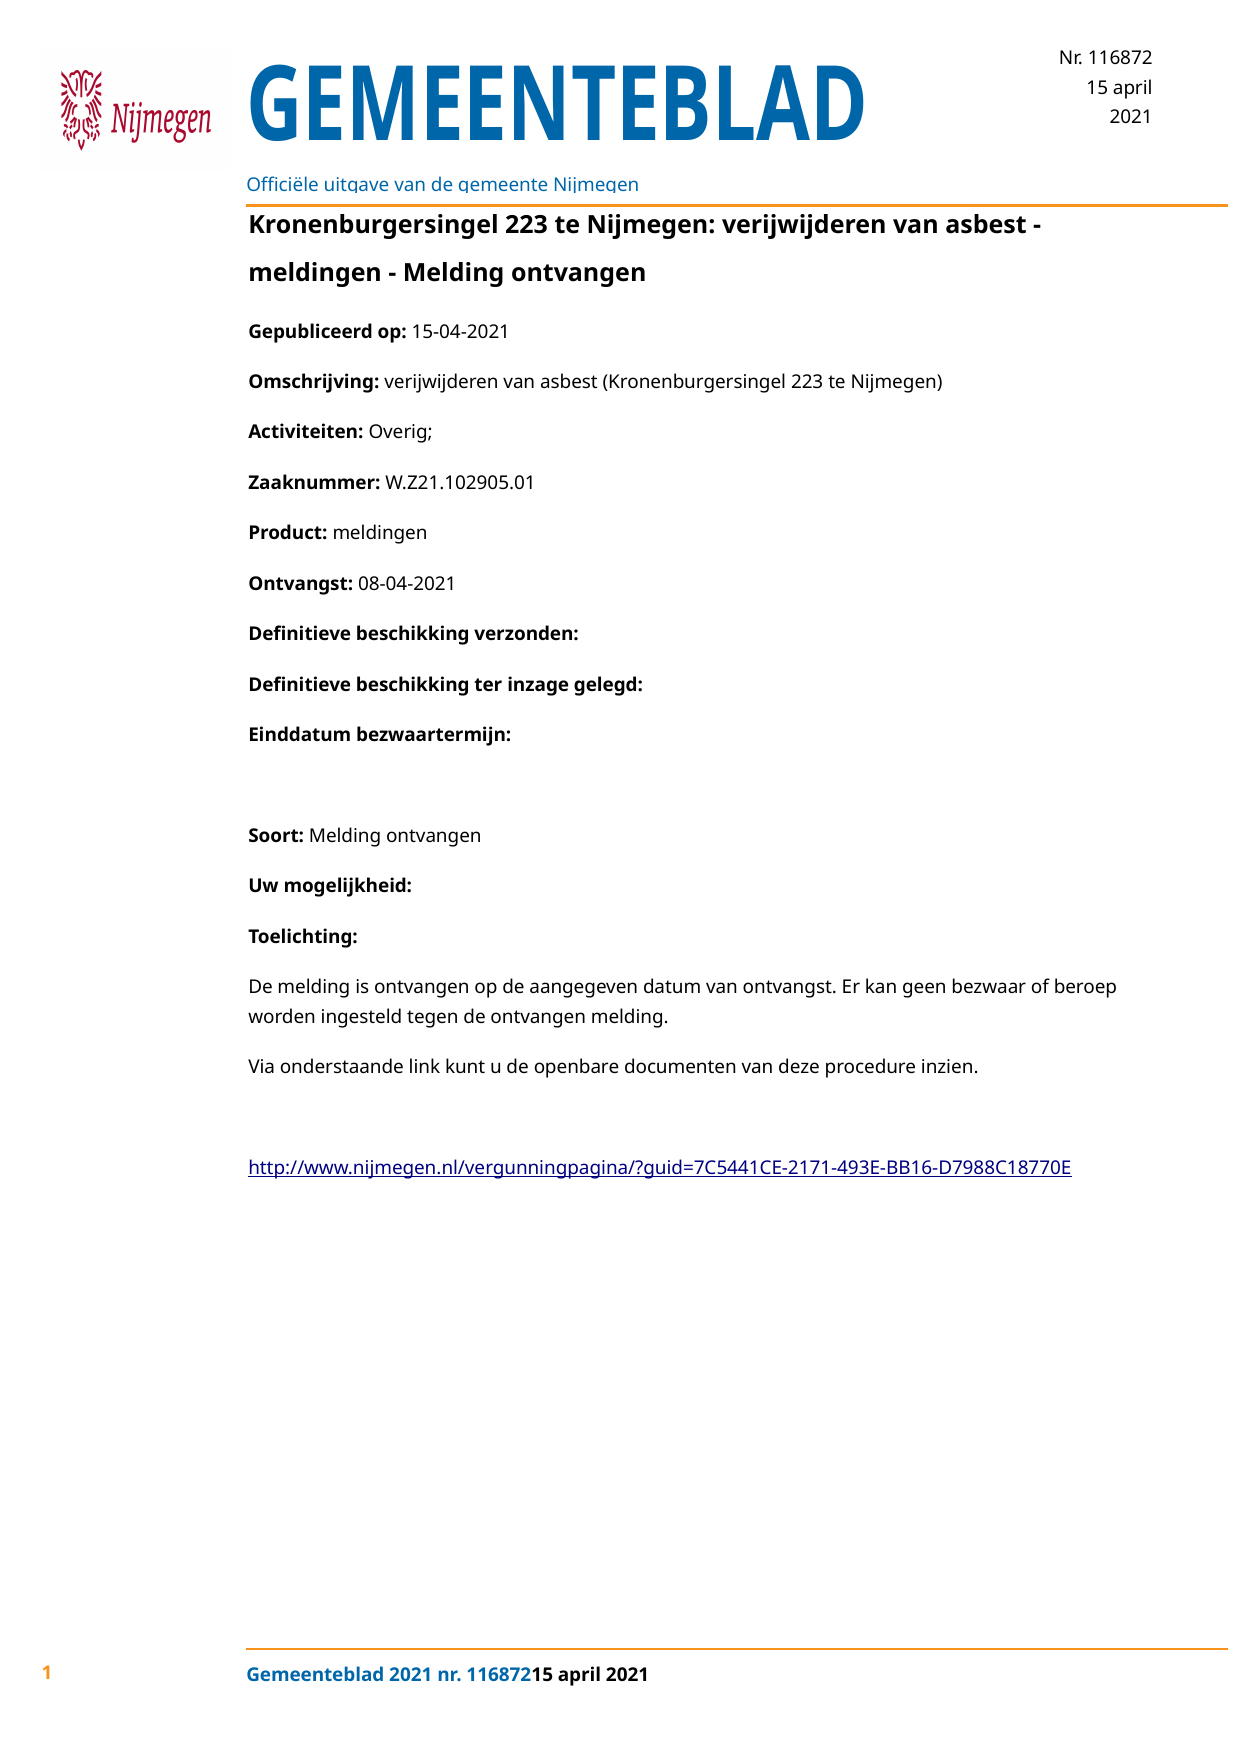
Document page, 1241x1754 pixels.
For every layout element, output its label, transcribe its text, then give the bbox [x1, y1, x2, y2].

text Via onderstaande link kunt u de openbare documenten van deze procedure inzien. [248, 1053, 1152, 1079]
picture [41, 47, 231, 172]
text Toelichting: [248, 923, 1152, 949]
text Definitieve beschikking ter inzage gelegd: [248, 671, 1152, 697]
text Uw mogelijkheid: [248, 872, 1152, 898]
text Omschrijving: verijwijderen van asbest (Kronenburgersingel 223 te Nijmegen) [248, 368, 1152, 394]
text Zaaknummer: W.Z21.102905.01 [248, 469, 1152, 495]
text Einddatum bezwaartermijn: [248, 721, 1152, 747]
text Definitieve beschikking verzonden: [248, 620, 1152, 646]
text Soort: Melding ontvangen [248, 822, 1152, 848]
text Activiteiten: Overig; [248, 419, 1152, 444]
text Product: meldingen [248, 519, 1152, 545]
text Gepubliceerd op: 15-04-2021 [248, 318, 1152, 344]
text http://www.nijmegen.nl/vergunningpagina/?guid=7C5441CE-2171-493E-BB16-D7988C18770E [248, 1154, 1152, 1180]
text De melding is ontvangen op de aangegeven datum van ontvangst. Er kan geen bezwaar of beroep worden ingesteld tegen de ontvangen melding. [248, 973, 1152, 1029]
text Kronenburgersingel 223 te Nijmegen: verijwijderen van asbest - meldingen - Melding ontvangen [248, 207, 1152, 288]
text Ontvangst: 08-04-2021 [248, 570, 1152, 596]
